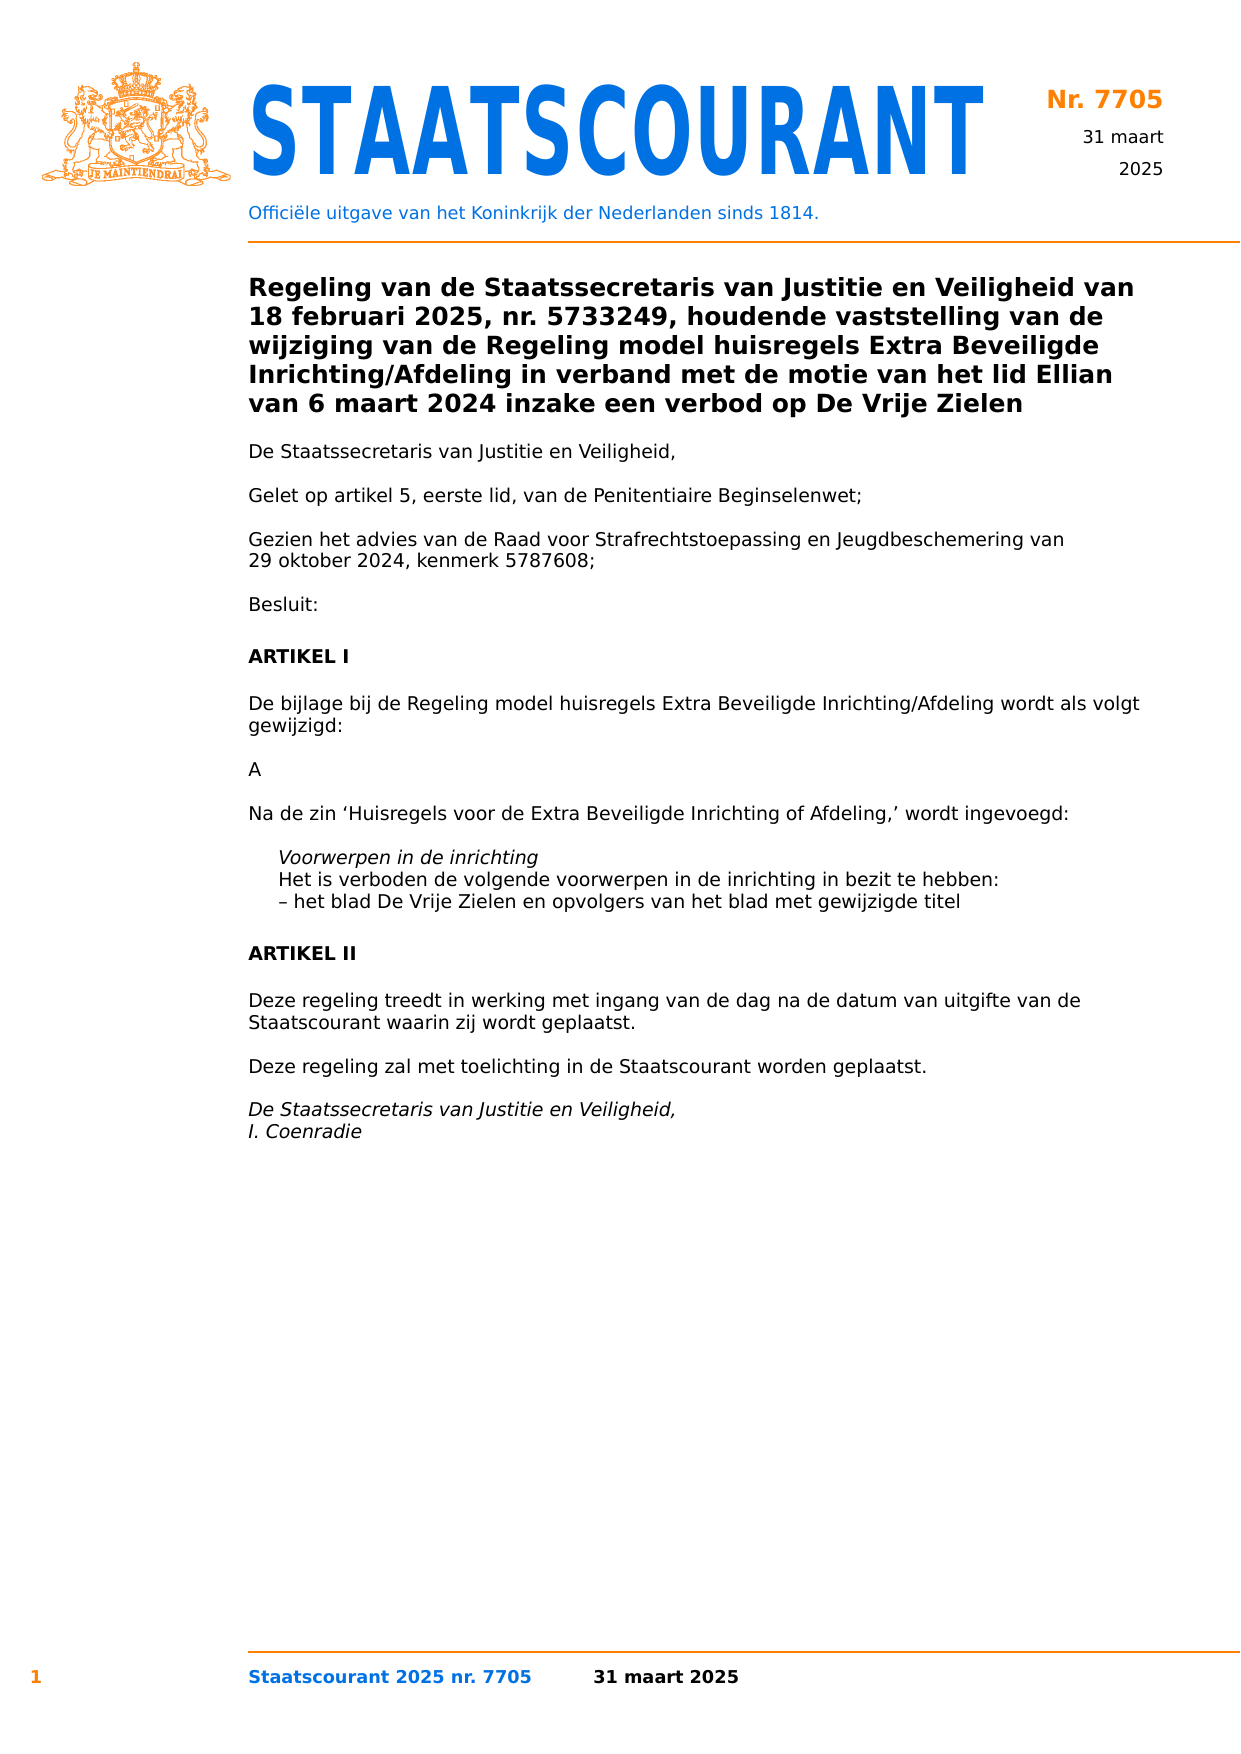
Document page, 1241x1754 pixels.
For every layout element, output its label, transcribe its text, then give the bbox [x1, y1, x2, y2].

table_header STAATSCOURANT [248, 62, 998, 203]
text Het is verboden de volgende voorwerpen in de inrichting in bezit te hebben: [278, 869, 1163, 891]
text Deze regeling treedt in werking met ingang van de dag na de datum van uitgifte van de Staatscourant waarin zij wordt geplaatst. [248, 990, 1163, 1034]
text A [248, 759, 1163, 781]
text Besluit: [248, 594, 1163, 616]
subtitle Voorwerpen in de inrichting [278, 847, 1163, 869]
table_cell Officiële uitgave van het Koninkrijk der Nederlanden sinds 1814. [248, 203, 1240, 241]
text Gelet op artikel 5, eerste lid, van de Penitentiaire Beginselenwet; [248, 484, 1163, 507]
text De Staatssecretaris van Justitie en Veiligheid, I. Coenradie [248, 1099, 1163, 1143]
subtitle ARTIKEL I [248, 646, 1163, 668]
text Na de zin ‘Huisregels voor de Extra Beveiligde Inrichting of Afdeling,’ wordt ingevoegd: [248, 803, 1163, 825]
text De Staatssecretaris van Justitie en Veiligheid, [248, 441, 1163, 463]
text – het blad De Vrije Zielen en opvolgers van het blad met gewijzigde titel [278, 891, 1163, 913]
table_cell 2025 [998, 153, 1240, 203]
subtitle Regeling van de Staatssecretaris van Justitie en Veiligheid van 18 februari 2025, nr. 5733249, houdende vaststelling van de wijziging van de Regeling model huisregels Extra Beveiligde Inrichting/Afdeling in verband met de motie van het lid Ellian van 6 maart 2024 inzake een verbod op De Vrije Zielen [248, 273, 1163, 419]
text Gezien het advies van de Raad voor Strafrechtstoepassing en Jeugdbeschemering van 29 oktober 2024, kenmerk 5787608; [248, 528, 1163, 572]
text De bijlage bij de Regeling model huisregels Extra Beveiligde Inrichting/Afdeling wordt als volgt gewijzigd: [248, 693, 1163, 737]
table_header [25, 62, 248, 241]
table_header Nr. 7705 [998, 62, 1240, 121]
table_cell 31 maart [998, 121, 1240, 153]
picture [41, 62, 231, 186]
subtitle ARTIKEL II [248, 943, 1163, 965]
text Deze regeling zal met toelichting in de Staatscourant worden geplaatst. [248, 1056, 1163, 1077]
